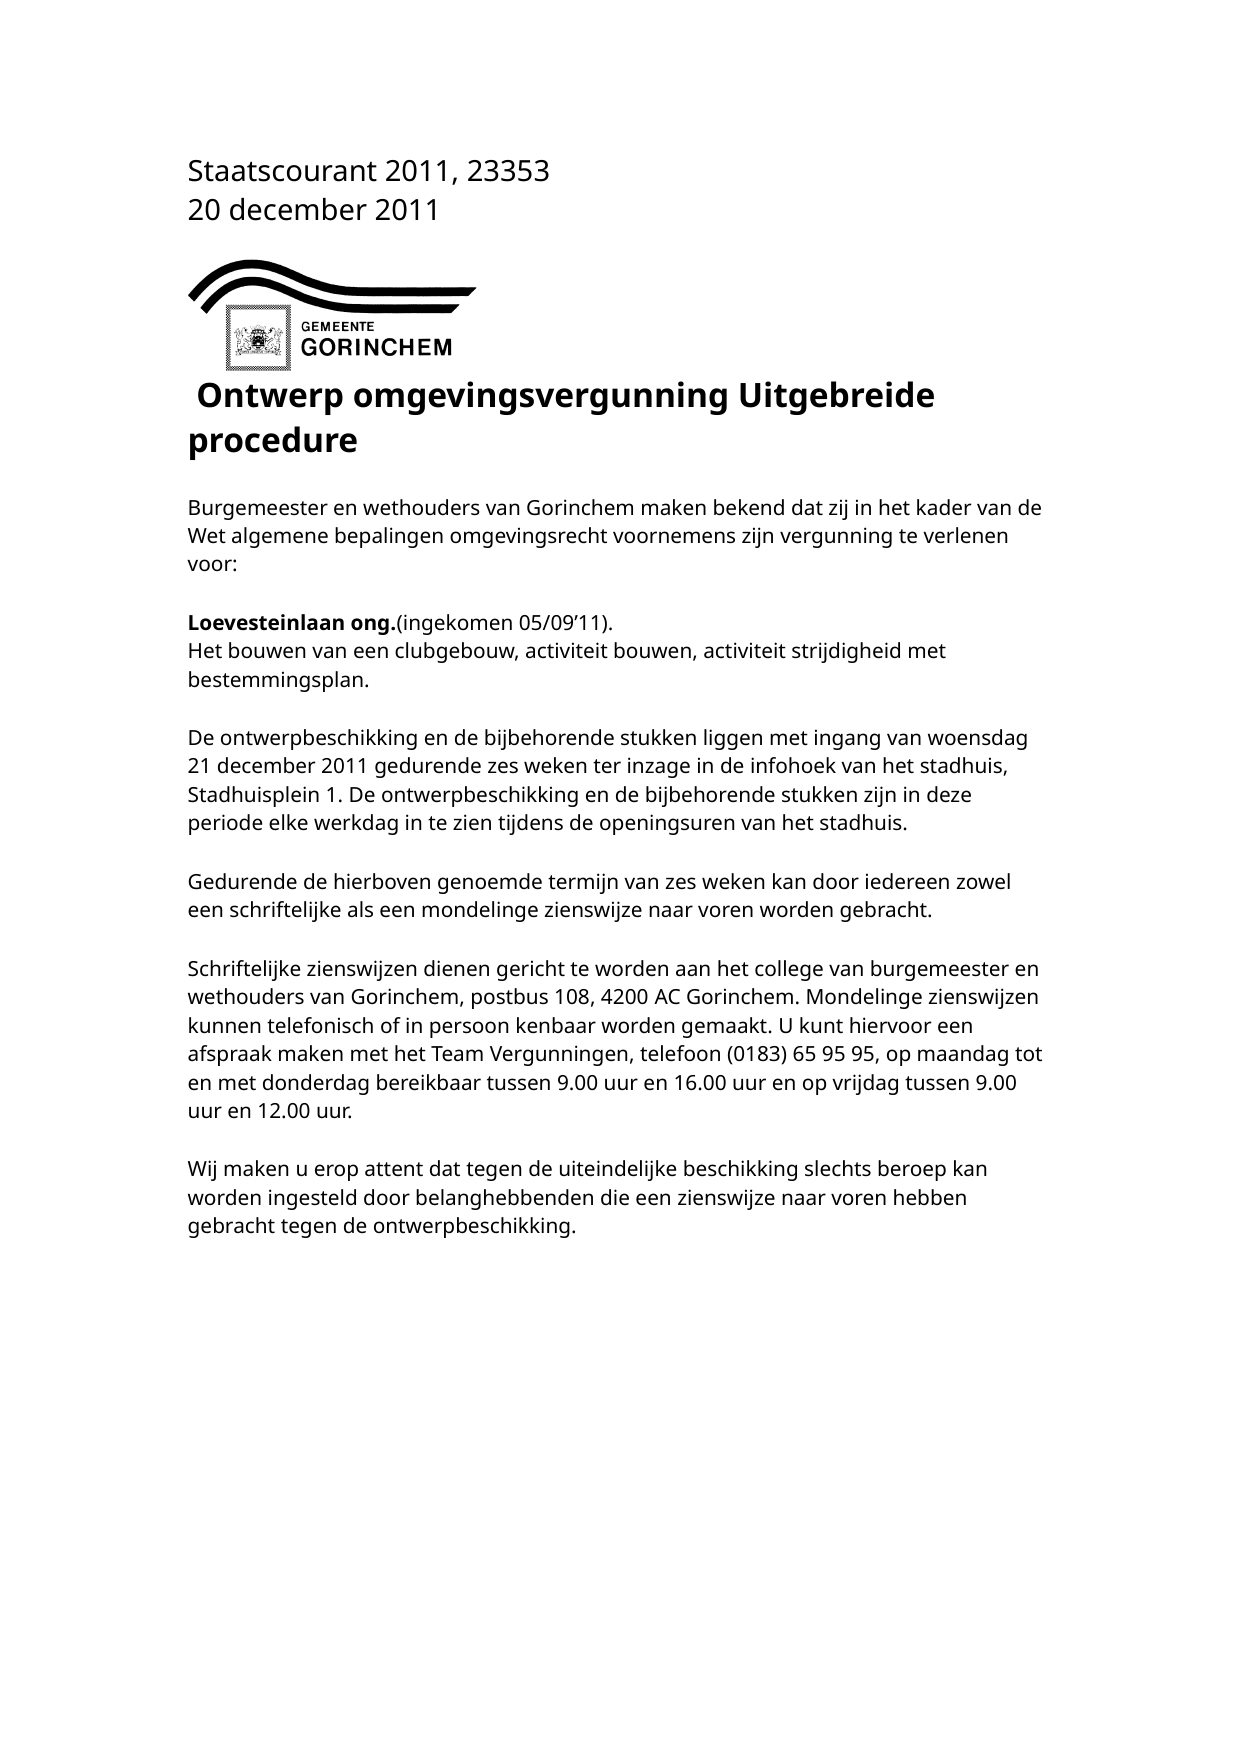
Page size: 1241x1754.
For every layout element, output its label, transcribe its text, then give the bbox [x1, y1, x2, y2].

text Schriftelijke zienswijzen dienen gericht te worden aan het college van burgemeester en wethouders van Gorinchem, postbus 108, 4200 AC Gorinchem. Mondelinge zienswijzen kunnen telefonisch of in persoon kenbaar worden gemaakt. U kunt hiervoor een afspraak maken met het Team Vergunningen, telefoon (0183) 65 95 95, op maandag tot en met donderdag bereikbaar tussen 9.00 uur en 16.00 uur en op vrijdag tussen 9.00 uur en 12.00 uur. [187, 954, 1053, 1124]
text Loevesteinlaan ong.(ingekomen 05/09’11). [187, 608, 1053, 636]
text Wij maken u erop attent dat tegen de uiteindelijke beschikking slechts beroep kan worden ingesteld door belanghebbenden die een zienswijze naar voren hebben gebracht tegen de ontwerpbeschikking. [187, 1154, 1053, 1240]
text 20 december 2011 [187, 190, 1053, 229]
text Gedurende de hierboven genoemde termijn van zes weken kan door iedereen zowel een schriftelijke als een mondelinge zienswijze naar voren worden gebracht. [187, 867, 1053, 924]
text Burgemeester en wethouders van Gorinchem maken bekend dat zij in het kader van de Wet algemene bepalingen omgevingsrecht voornemens zijn vergunning te verlenen voor: [187, 493, 1053, 578]
picture [187, 258, 477, 372]
text Het bouwen van een clubgebouw, activiteit bouwen, activiteit strijdigheid met bestemmingsplan. [187, 636, 1053, 693]
subtitle Ontwerp omgevingsvergunning Uitgebreide procedure [187, 271, 1053, 463]
text De ontwerpbeschikking en de bijbehorende stukken liggen met ingang van woensdag 21 december 2011 gedurende zes weken ter inzage in de infohoek van het stadhuis, Stadhuisplein 1. De ontwerpbeschikking en de bijbehorende stukken zijn in deze periode elke werkdag in te zien tijdens de openingsuren van het stadhuis. [187, 723, 1053, 837]
text Staatscourant 2011, 23353 [187, 150, 1053, 190]
